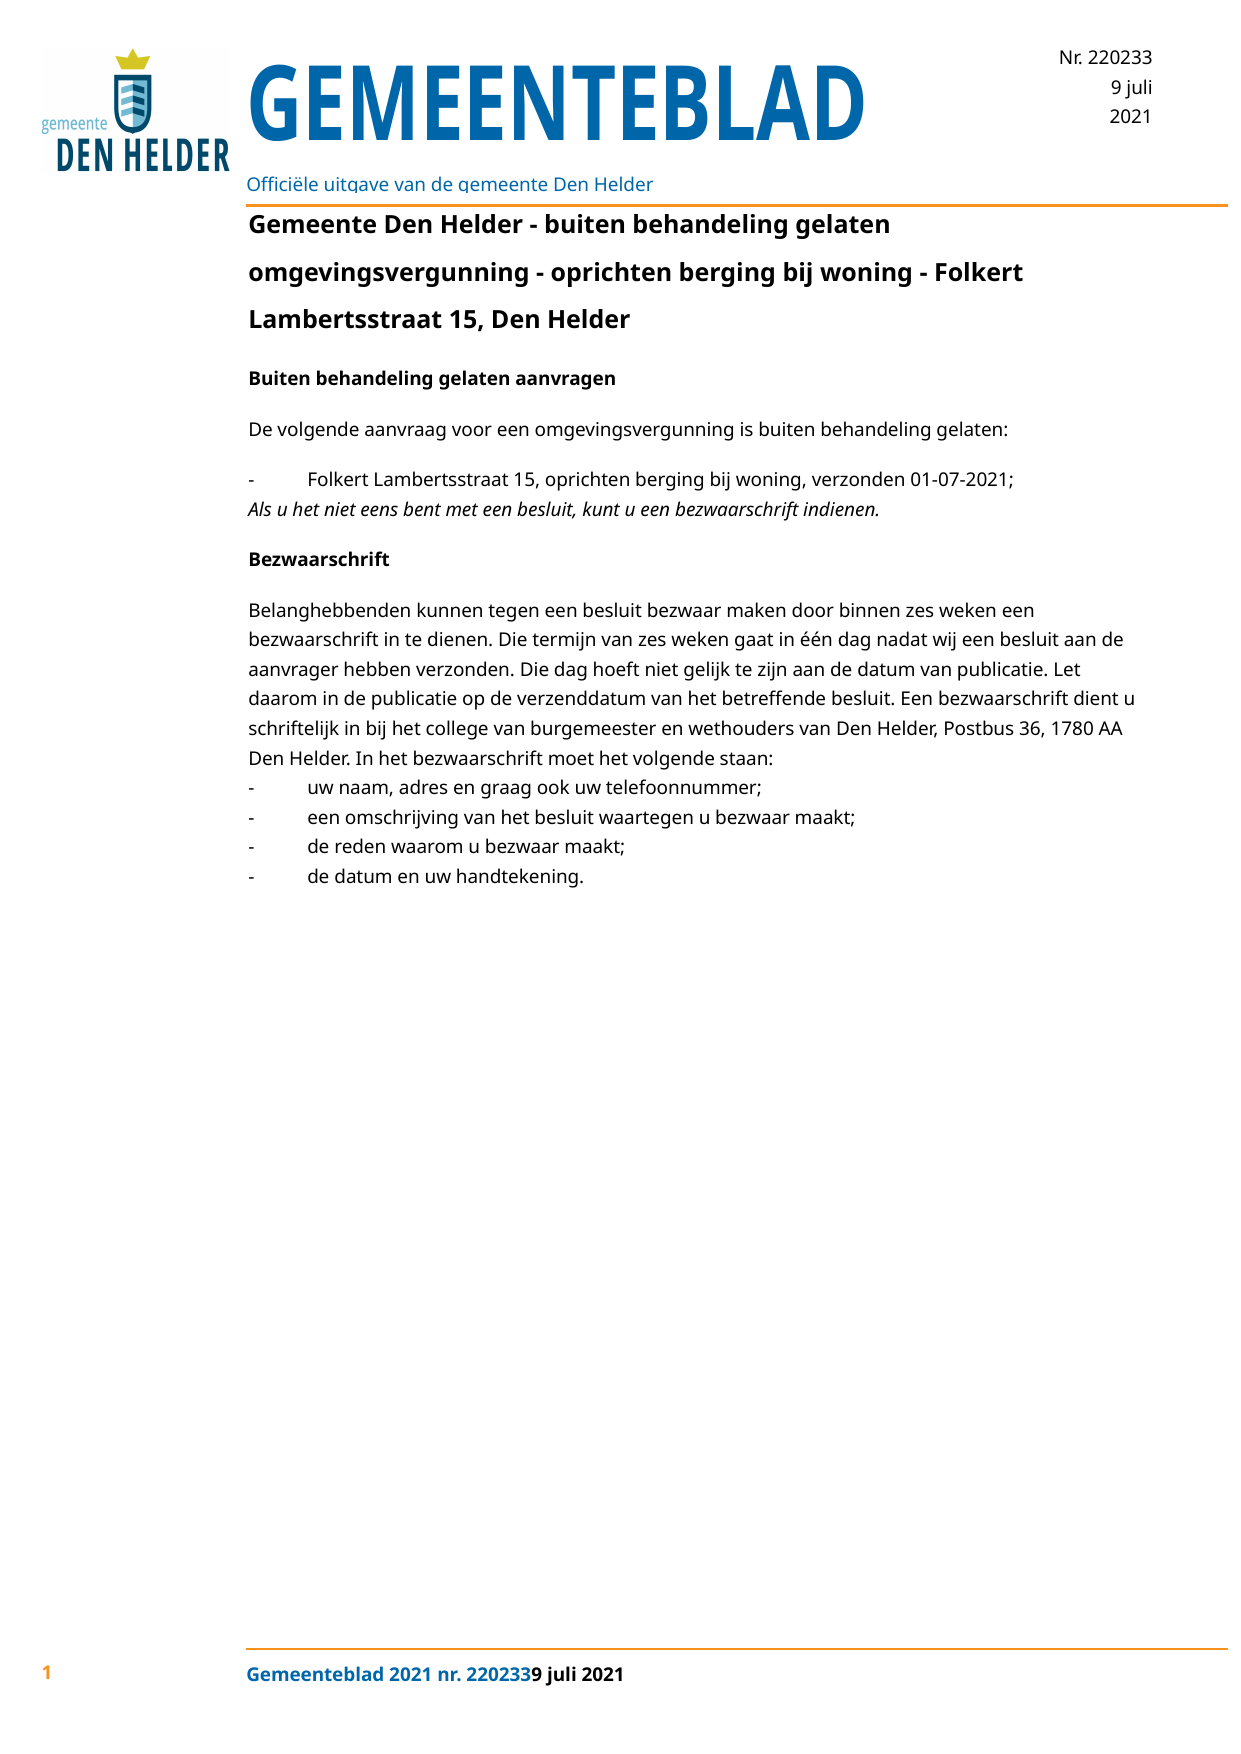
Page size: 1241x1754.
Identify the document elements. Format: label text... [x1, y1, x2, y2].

picture [41, 47, 231, 172]
text Als u het niet eens bent met een besluit, kunt u een bezwaarschrift indienen. [248, 496, 1152, 522]
list uw naam, adres en graag ook uw telefoonnummer; [248, 774, 1152, 800]
list de reden waarom u bezwaar maakt; [248, 833, 1152, 859]
list de datum en uw handtekening. [248, 863, 1152, 889]
picture [220, 160, 224, 172]
text De volgende aanvraag voor een omgevingsvergunning is buiten behandeling gelaten: [248, 416, 1152, 442]
text Belanghebbenden kunnen tegen een besluit bezwaar maken door binnen zes weken een bezwaarschrift in te dienen. Die termijn van zes weken gaat in één dag nadat wij een besluit aan de aanvrager hebben verzonden. Die dag hoeft niet gelijk te zijn aan de datum van publicatie. Let daarom in de publicatie op de verzenddatum van het betreffende besluit. Een bezwaarschrift dient u schriftelijk in bij het college van burgemeester en wethouders van Den Helder, Postbus 36, 1780 AA Den Helder. In het bezwaarschrift moet het volgende staan: [248, 597, 1152, 770]
picture [100, 154, 106, 172]
text Bezwaarschrift [248, 546, 1152, 572]
list een omschrijving van het besluit waartegen u bezwaar maakt; [248, 804, 1152, 829]
list Folkert Lambertsstraat 15, oprichten berging bij woning, verzonden 01-07-2021; [248, 466, 1152, 492]
picture [130, 157, 135, 172]
picture [182, 144, 187, 165]
text Gemeente Den Helder - buiten behandeling gelaten omgevingsvergunning - oprichten berging bij woning - Folkert Lambertsstraat 15, Den Helder [248, 207, 1152, 336]
picture [63, 144, 68, 165]
text Buiten behandeling gelaten aanvragen [248, 366, 1152, 391]
